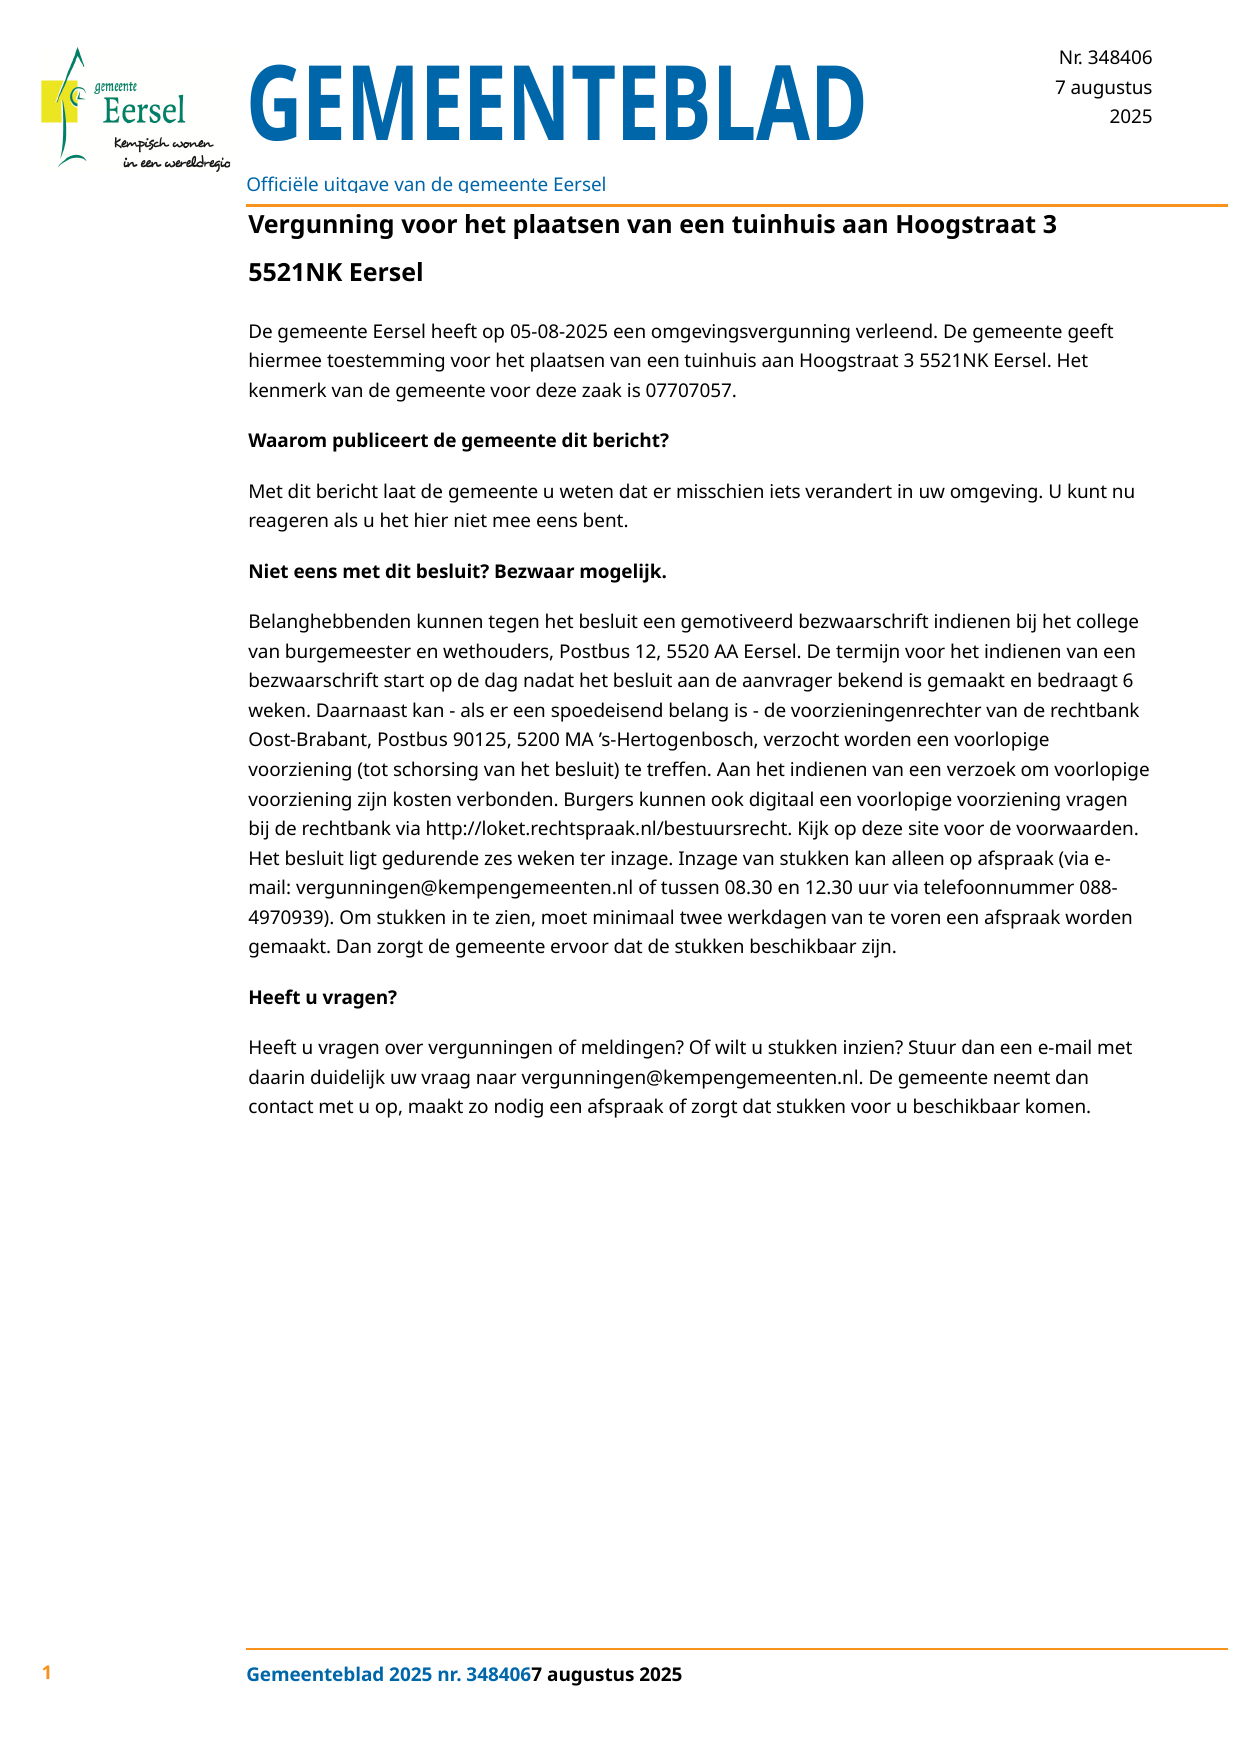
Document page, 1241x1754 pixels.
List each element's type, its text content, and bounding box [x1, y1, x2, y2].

text Met dit bericht laat de gemeente u weten dat er misschien iets verandert in uw omgeving. U kunt nu reageren als u het hier niet mee eens bent. [248, 478, 1152, 533]
text Belanghebbenden kunnen tegen het besluit een gemotiveerd bezwaarschrift indienen bij het college van burgemeester en wethouders, Postbus 12, 5520 AA Eersel. De termijn voor het indienen van een bezwaarschrift start op de dag nadat het besluit aan de aanvrager bekend is gemaakt en bedraagt 6 weken. Daarnaast kan - als er een spoedeisend belang is - de voorzieningenrechter van de rechtbank Oost-Brabant, Postbus 90125, 5200 MA ’s-Hertogenbosch, verzocht worden een voorlopige voorziening (tot schorsing van het besluit) te treffen. Aan het indienen van een verzoek om voorlopige voorziening zijn kosten verbonden. Burgers kunnen ook digitaal een voorlopige voorziening vragen bij de rechtbank via http://loket.rechtspraak.nl/bestuursrecht. Kijk op deze site voor de voorwaarden. Het besluit ligt gedurende zes weken ter inzage. Inzage van stukken kan alleen op afspraak (via e-mail: vergunningen@kempengemeenten.nl of tussen 08.30 en 12.30 uur via telefoonnummer 088-4970939). Om stukken in te zien, moet minimaal twee werkdagen van te voren een afspraak worden gemaakt. Dan zorgt de gemeente ervoor dat de stukken beschikbaar zijn. [248, 608, 1152, 959]
text Heeft u vragen? [248, 984, 1152, 1010]
picture [41, 47, 231, 172]
text De gemeente Eersel heeft op 05-08-2025 een omgevingsvergunning verleend. De gemeente geeft hiermee toestemming voor het plaatsen van een tuinhuis aan Hoogstraat 3 5521NK Eersel. Het kenmerk van de gemeente voor deze zaak is 07707057. [248, 318, 1152, 403]
text Heeft u vragen over vergunningen of meldingen? Of wilt u stukken inzien? Stuur dan een e-mail met daarin duidelijk uw vraag naar vergunningen@kempengemeenten.nl. De gemeente neemt dan contact met u op, maakt zo nodig een afspraak of zorgt dat stukken voor u beschikbaar komen. [248, 1034, 1152, 1119]
text Vergunning voor het plaatsen van een tuinhuis aan Hoogstraat 3 5521NK Eersel [248, 207, 1152, 288]
text Niet eens met dit besluit? Bezwaar mogelijk. [248, 558, 1152, 584]
text Waarom publiceert de gemeente dit bericht? [248, 427, 1152, 453]
